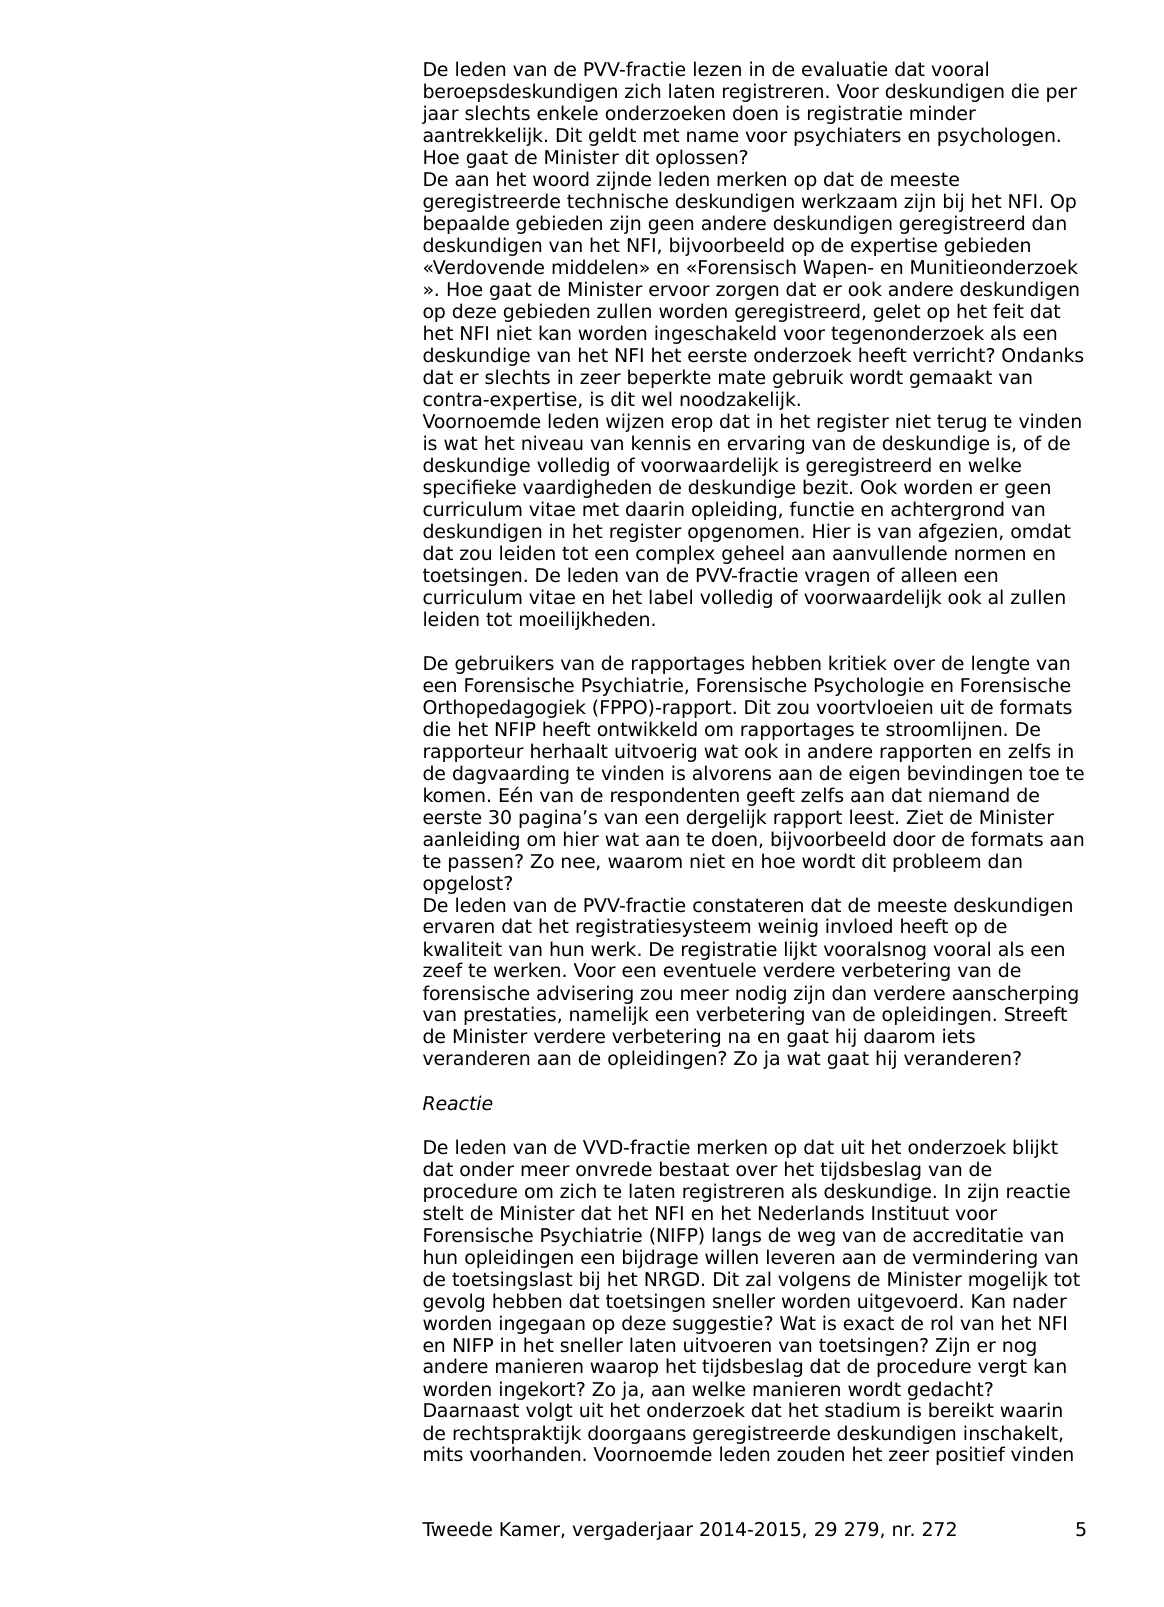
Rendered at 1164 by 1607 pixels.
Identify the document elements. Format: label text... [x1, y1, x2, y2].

text De leden van de PVV-fractie lezen in de evaluatie dat vooral beroepsdeskundigen zich laten registreren. Voor deskundigen die per jaar slechts enkele onderzoeken doen is registratie minder aantrekkelijk. Dit geldt met name voor psychiaters en psychologen. Hoe gaat de Minister dit oplossen? [422, 59, 1087, 169]
text De leden van de VVD-fractie merken op dat uit het onderzoek blijkt dat onder meer onvrede bestaat over het tijdsbeslag van de procedure om zich te laten registreren als deskundige. In zijn reactie stelt de Minister dat het NFI en het Nederlands Instituut voor Forensische Psychiatrie (NIFP) langs de weg van de accreditatie van hun opleidingen een bijdrage willen leveren aan de vermindering van de toetsingslast bij het NRGD. Dit zal volgens de Minister mogelijk tot gevolg hebben dat toetsingen sneller worden uitgevoerd. Kan nader worden ingegaan op deze suggestie? Wat is exact de rol van het NFI en NIFP in het sneller laten uitvoeren van toetsingen? Zijn er nog andere manieren waarop het tijdsbeslag dat de procedure vergt kan worden ingekort? Zo ja, aan welke manieren wordt gedacht? [422, 1137, 1087, 1400]
text Voornoemde leden wijzen erop dat in het register niet terug te vinden is wat het niveau van kennis en ervaring van de deskundige is, of de deskundige volledig of voorwaardelijk is geregistreerd en welke specifieke vaardigheden de deskundige bezit. Ook worden er geen curriculum vitae met daarin opleiding, functie en achtergrond van deskundigen in het register opgenomen. Hier is van afgezien, omdat dat zou leiden tot een complex geheel aan aanvullende normen en toetsingen. De leden van de PVV-fractie vragen of alleen een curriculum vitae en het label volledig of voorwaardelijk ook al zullen leiden tot moeilijkheden. [422, 411, 1087, 631]
text De aan het woord zijnde leden merken op dat de meeste geregistreerde technische deskundigen werkzaam zijn bij het NFI. Op bepaalde gebieden zijn geen andere deskundigen geregistreerd dan deskundigen van het NFI, bijvoorbeeld op de expertise gebieden «Verdovende middelen» en «Forensisch Wapen- en Munitieonderzoek ». Hoe gaat de Minister ervoor zorgen dat er ook andere deskundigen op deze gebieden zullen worden geregistreerd, gelet op het feit dat het NFI niet kan worden ingeschakeld voor tegenonderzoek als een deskundige van het NFI het eerste onderzoek heeft verricht? Ondanks dat er slechts in zeer beperkte mate gebruik wordt gemaakt van contra-expertise, is dit wel noodzakelijk. [422, 169, 1087, 411]
text De leden van de PVV-fractie constateren dat de meeste deskundigen ervaren dat het registratiesysteem weinig invloed heeft op de kwaliteit van hun werk. De registratie lijkt vooralsnog vooral als een zeef te werken. Voor een eventuele verdere verbetering van de forensische advisering zou meer nodig zijn dan verdere aanscherping van prestaties, namelijk een verbetering van de opleidingen. Streeft de Minister verdere verbetering na en gaat hij daarom iets veranderen aan de opleidingen? Zo ja wat gaat hij veranderen? [422, 894, 1087, 1070]
text Daarnaast volgt uit het onderzoek dat het stadium is bereikt waarin de rechtspraktijk doorgaans geregistreerde deskundigen inschakelt, mits voorhanden. Voornoemde leden zouden het zeer positief vinden [422, 1400, 1087, 1466]
text De gebruikers van de rapportages hebben kritiek over de lengte van een Forensische Psychiatrie, Forensische Psychologie en Forensische Orthopedagogiek (FPPO)-rapport. Dit zou voortvloeien uit de formats die het NFIP heeft ontwikkeld om rapportages te stroomlijnen. De rapporteur herhaalt uitvoerig wat ook in andere rapporten en zelfs in de dagvaarding te vinden is alvorens aan de eigen bevindingen toe te komen. Eén van de respondenten geeft zelfs aan dat niemand de eerste 30 pagina’s van een dergelijk rapport leest. Ziet de Minister aanleiding om hier wat aan te doen, bijvoorbeeld door de formats aan te passen? Zo nee, waarom niet en hoe wordt dit probleem dan opgelost? [422, 653, 1087, 894]
subtitle Reactie [422, 1092, 1087, 1114]
